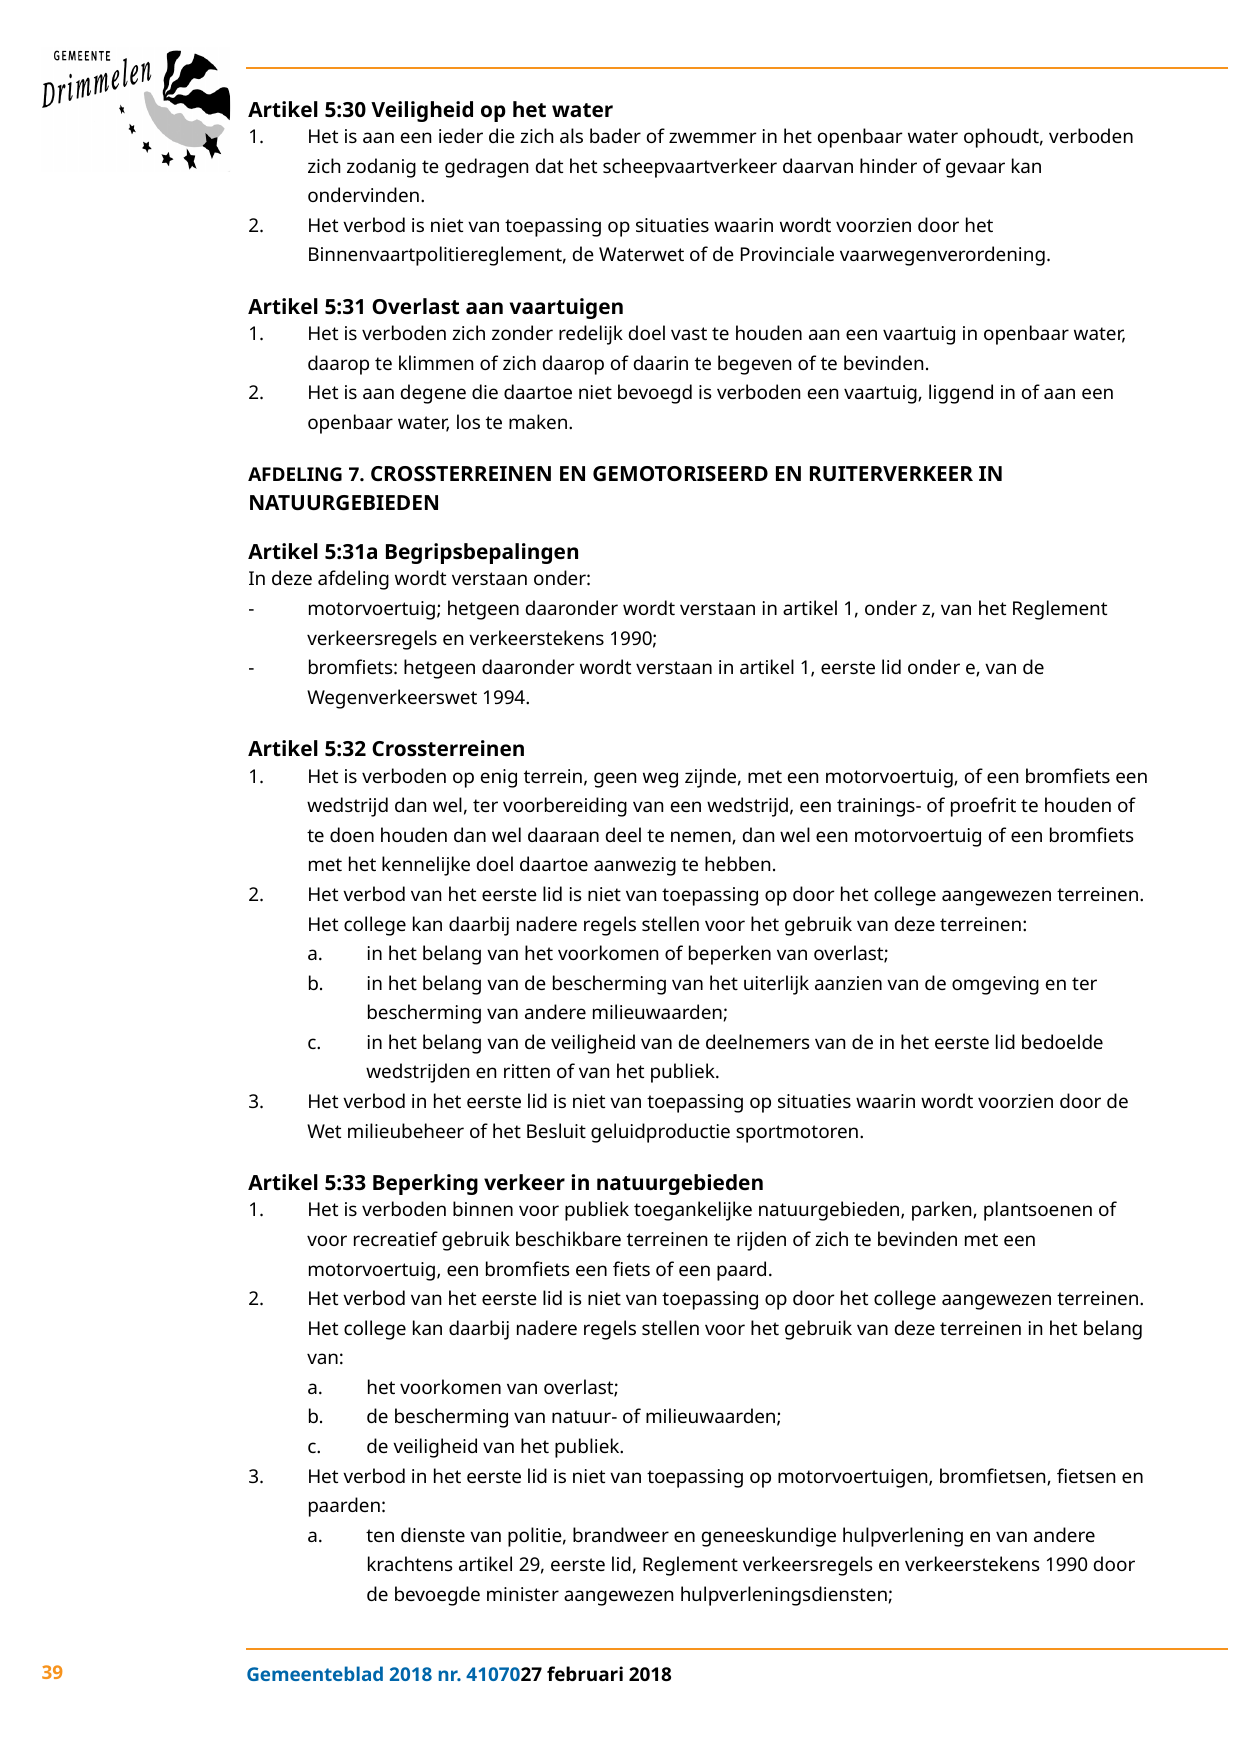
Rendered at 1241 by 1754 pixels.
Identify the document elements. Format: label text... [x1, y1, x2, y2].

list in het belang van de bescherming van het uiterlijk aanzien van de omgeving en ter bescherming van andere milieuwaarden; [307, 970, 1152, 1025]
list Het verbod in het eerste lid is niet van toepassing op situaties waarin wordt voorzien door de Wet milieubeheer of het Besluit geluidproductie sportmotoren. [248, 1088, 1152, 1143]
list Het verbod van het eerste lid is niet van toepassing op door het college aangewezen terreinen. Het college kan daarbij nadere regels stellen voor het gebruik van deze terreinen: [248, 881, 1152, 936]
list Het is verboden binnen voor publiek toegankelijke natuurgebieden, parken, plantsoenen of voor recreatief gebruik beschikbare terreinen te rijden of zich te bevinden met een motorvoertuig, een bromfiets een fiets of een paard. [248, 1197, 1152, 1282]
list motorvoertuig; hetgeen daaronder wordt verstaan in artikel 1, onder z, van het Reglement verkeersregels en verkeerstekens 1990; [248, 595, 1152, 651]
list de veiligheid van het publiek. [307, 1433, 1152, 1459]
list bromfiets: hetgeen daaronder wordt verstaan in artikel 1, eerste lid onder e, van de Wegenverkeerswet 1994. [248, 654, 1152, 710]
text Artikel 5:32 Crossterreinen [248, 734, 1152, 763]
list Het is verboden zich zonder redelijk doel vast te houden aan een vaartuig in openbaar water, daarop te klimmen of zich daarop of daarin te begeven of te bevinden. [248, 320, 1152, 376]
text Artikel 5:30 Veiligheid op het water [248, 95, 1152, 123]
list het voorkomen van overlast; [307, 1374, 1152, 1400]
list Het is aan een ieder die zich als bader of zwemmer in het openbaar water ophoudt, verboden zich zodanig te gedragen dat het scheepvaartverkeer daarvan hinder of gevaar kan ondervinden. [248, 123, 1152, 208]
list Het verbod van het eerste lid is niet van toepassing op door het college aangewezen terreinen. Het college kan daarbij nadere regels stellen voor het gebruik van deze terreinen in het belang van: [248, 1285, 1152, 1370]
list Het verbod in het eerste lid is niet van toepassing op motorvoertuigen, bromfietsen, fietsen en paarden: [248, 1463, 1152, 1518]
list Het is verboden op enig terrein, geen weg zijnde, met een motorvoertuig, of een bromfiets een wedstrijd dan wel, ter voorbereiding van een wedstrijd, een trainings- of proefrit te houden of te doen houden dan wel daaraan deel te nemen, dan wel een motorvoertuig of een bromfiets met het kennelijke doel daartoe aanwezig te hebben. [248, 763, 1152, 877]
picture [41, 47, 231, 172]
text Artikel 5:31 Overlast aan vaartuigen [248, 292, 1152, 320]
list de bescherming van natuur- of milieuwaarden; [307, 1404, 1152, 1429]
list in het belang van de veiligheid van de deelnemers van de in het eerste lid bedoelde wedstrijden en ritten of van het publiek. [307, 1029, 1152, 1084]
list in het belang van het voorkomen of beperken van overlast; [307, 940, 1152, 966]
text AFDELING 7. CROSSTERREINEN EN GEMOTORISEERD EN RUITERVERKEER IN NATUURGEBIEDEN [248, 459, 1152, 516]
list Het is aan degene die daartoe niet bevoegd is verboden een vaartuig, liggend in of aan een openbaar water, los te maken. [248, 379, 1152, 435]
list ten dienste van politie, brandweer en geneeskundige hulpverlening en van andere krachtens artikel 29, eerste lid, Reglement verkeersregels en verkeerstekens 1990 door de bevoegde minister aangewezen hulpverleningsdiensten; [307, 1522, 1152, 1607]
list Het verbod is niet van toepassing op situaties waarin wordt voorzien door het Binnenvaartpolitiereglement, de Waterwet of de Provinciale vaarwegenverordening. [248, 212, 1152, 267]
text Artikel 5:31a Begripsbepalingen [248, 537, 1152, 566]
text In deze afdeling wordt verstaan onder: [248, 566, 1152, 591]
text Artikel 5:33 Beperking verkeer in natuurgebieden [248, 1168, 1152, 1197]
